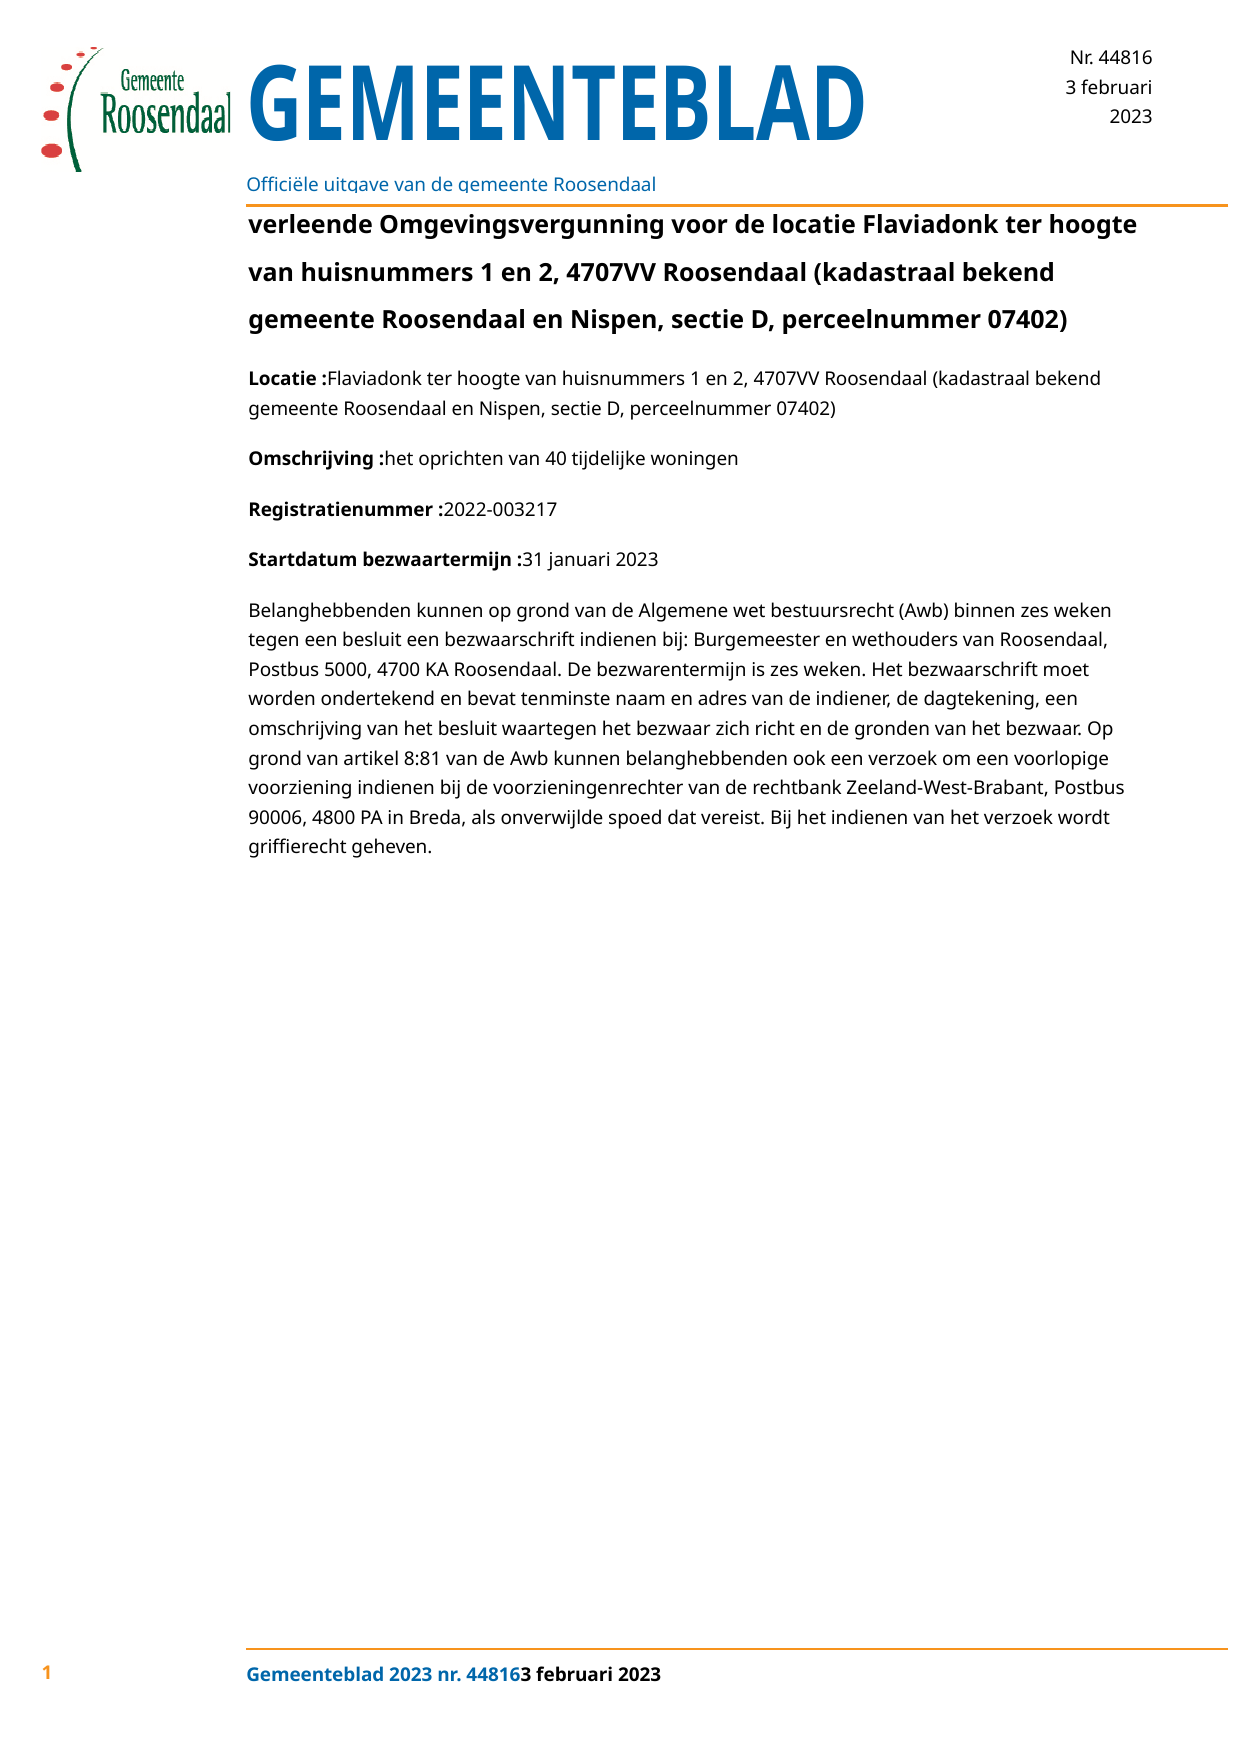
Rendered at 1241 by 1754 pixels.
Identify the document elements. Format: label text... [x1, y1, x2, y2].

picture [41, 47, 231, 172]
text verleende Omgevingsvergunning voor de locatie Flaviadonk ter hoogte van huisnummers 1 en 2, 4707VV Roosendaal (kadastraal bekend gemeente Roosendaal en Nispen, sectie D, perceelnummer 07402) [248, 207, 1152, 336]
text Belanghebbenden kunnen op grond van de Algemene wet bestuursrecht (Awb) binnen zes weken tegen een besluit een bezwaarschrift indienen bij: Burgemeester en wethouders van Roosendaal, Postbus 5000, 4700 KA Roosendaal. De bezwarentermijn is zes weken. Het bezwaarschrift moet worden ondertekend en bevat tenminste naam en adres van de indiener, de dagtekening, een omschrijving van het besluit waartegen het bezwaar zich richt en de gronden van het bezwaar. Op grond van artikel 8:81 van de Awb kunnen belanghebbenden ook een verzoek om een voorlopige voorziening indienen bij de voorzieningenrechter van de rechtbank Zeeland-West-Brabant, Postbus 90006, 4800 PA in Breda, als onverwijlde spoed dat vereist. Bij het indienen van het verzoek wordt griffierecht geheven. [248, 597, 1152, 859]
text Locatie :Flaviadonk ter hoogte van huisnummers 1 en 2, 4707VV Roosendaal (kadastraal bekend gemeente Roosendaal en Nispen, sectie D, perceelnummer 07402) [248, 366, 1152, 421]
text Registratienummer :2022-003217 [248, 496, 1152, 522]
text Startdatum bezwaartermijn :31 januari 2023 [248, 546, 1152, 572]
text Omschrijving :het oprichten van 40 tijdelijke woningen [248, 446, 1152, 471]
